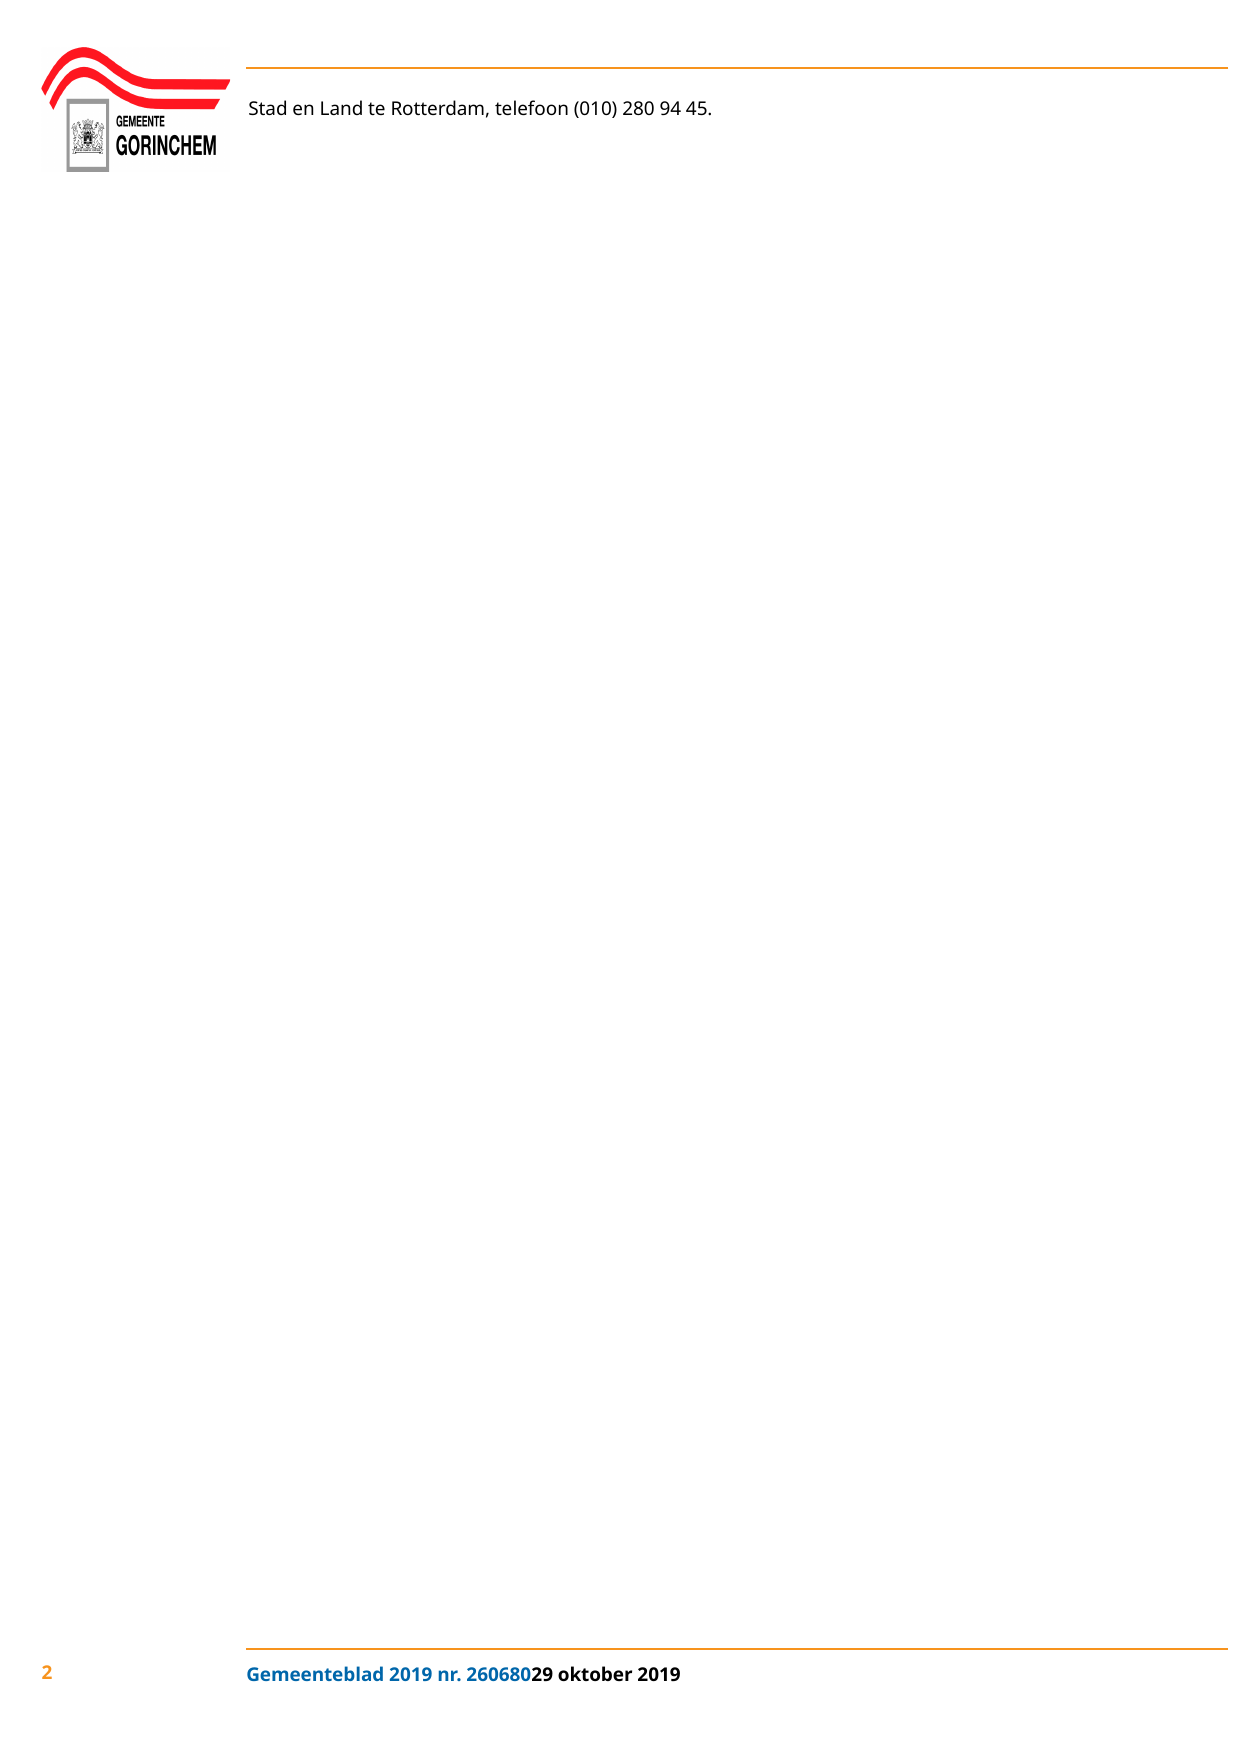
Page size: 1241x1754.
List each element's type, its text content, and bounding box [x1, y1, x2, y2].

picture [41, 47, 231, 172]
text Stad en Land te Rotterdam, telefoon (010) 280 94 45. [248, 95, 1152, 121]
